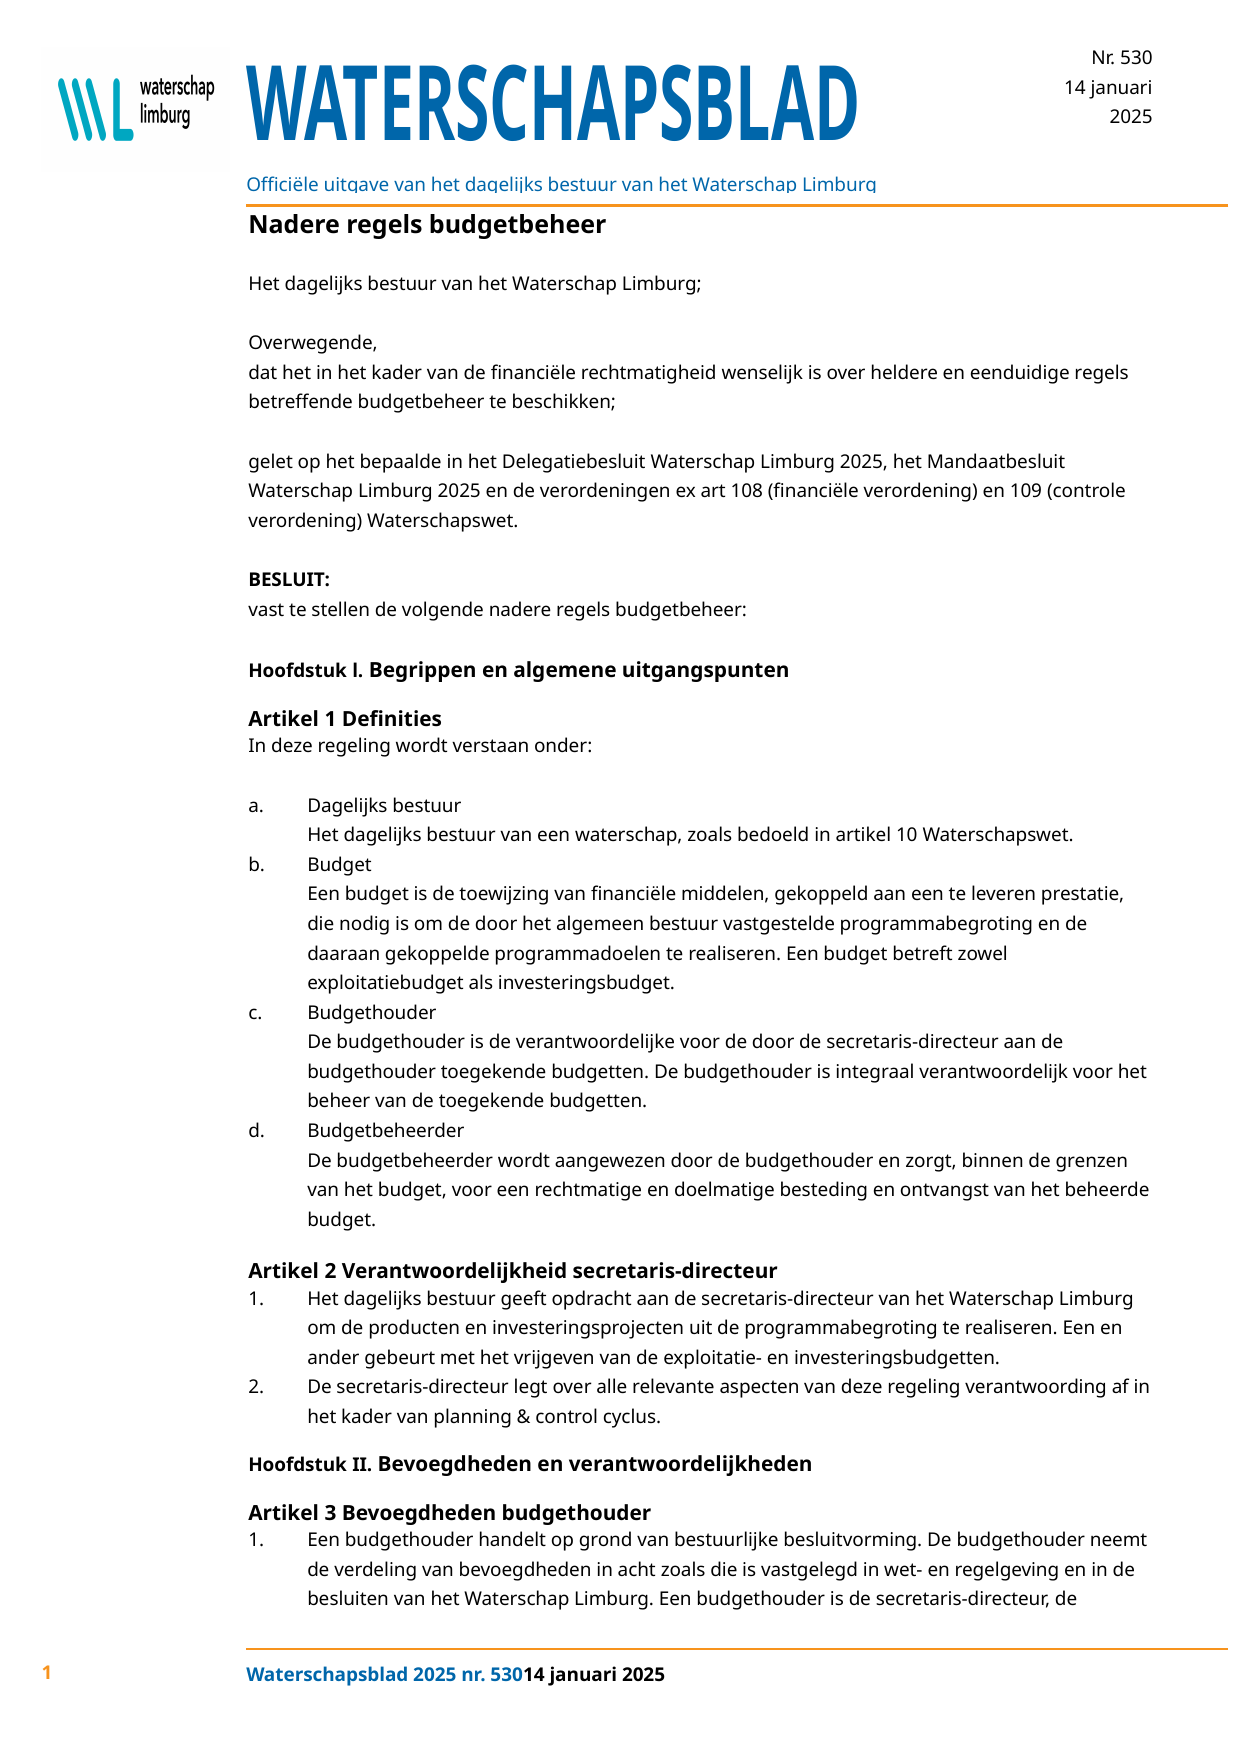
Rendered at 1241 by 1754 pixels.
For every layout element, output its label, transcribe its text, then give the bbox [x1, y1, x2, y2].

text In deze regeling wordt verstaan onder: [248, 733, 1152, 758]
text vast te stellen de volgende nadere regels budgetbeheer: [248, 596, 1152, 621]
text Artikel 3 Bevoegdheden budgethouder [248, 1498, 1152, 1526]
list Budget [248, 851, 1152, 877]
text gelet op het bepaalde in het Delegatiebesluit Waterschap Limburg 2025, het Mandaatbesluit Waterschap Limburg 2025 en de verordeningen ex art 108 (financiële verordening) en 109 (controle verordening) Waterschapswet. [248, 448, 1152, 533]
text BESLUIT: [248, 566, 1152, 592]
list Budgethouder [248, 999, 1152, 1024]
list De budgethouder is de verantwoordelijke voor de door de secretaris-directeur aan de budgethouder toegekende budgetten. De budgethouder is integraal verantwoordelijk voor het beheer van de toegekende budgetten. [248, 1028, 1152, 1113]
list Een budget is de toewijzing van financiële middelen, gekoppeld aan een te leveren prestatie, die nodig is om de door het algemeen bestuur vastgestelde programmabegroting en de daaraan gekoppelde programmadoelen te realiseren. Een budget betreft zowel exploitatiebudget als investeringsbudget. [248, 881, 1152, 995]
text Nadere regels budgetbeheer [248, 207, 1152, 241]
text Artikel 2 Verantwoordelijkheid secretaris-directeur [248, 1256, 1152, 1285]
text Overwegende, [248, 329, 1152, 355]
text Artikel 1 Definities [248, 704, 1152, 733]
list Een budgethouder handelt op grond van bestuurlijke besluitvorming. De budgethouder neemt de verdeling van bevoegdheden in acht zoals die is vastgelegd in wet- en regelgeving en in de besluiten van het Waterschap Limburg. Een budgethouder is de secretaris-directeur, de [248, 1526, 1152, 1611]
list Het dagelijks bestuur geeft opdracht aan de secretaris-directeur van het Waterschap Limburg om de producten en investeringsprojecten uit de programmabegroting te realiseren. Een en ander gebeurt met het vrijgeven van de exploitatie- en investeringsbudgetten. [248, 1285, 1152, 1370]
list De budgetbeheerder wordt aangewezen door de budgethouder en zorgt, binnen de grenzen van het budget, voor een rechtmatige en doelmatige besteding en ontvangst van het beheerde budget. [248, 1147, 1152, 1232]
list De secretaris-directeur legt over alle relevante aspecten van deze regeling verantwoording af in het kader van planning & control cyclus. [248, 1373, 1152, 1429]
text Het dagelijks bestuur van het Waterschap Limburg; [248, 270, 1152, 296]
list Dagelijks bestuur [248, 792, 1152, 817]
list Het dagelijks bestuur van een waterschap, zoals bedoeld in artikel 10 Waterschapswet. [248, 821, 1152, 847]
text Hoofdstuk II. Bevoegdheden en verantwoordelijkheden [248, 1449, 1152, 1477]
text dat het in het kader van de financiële rechtmatigheid wenselijk is over heldere en eenduidige regels betreffende budgetbeheer te beschikken; [248, 359, 1152, 414]
text Hoofdstuk l. Begrippen en algemene uitgangspunten [248, 655, 1152, 683]
list Budgetbeheerder [248, 1117, 1152, 1143]
picture [41, 47, 231, 172]
